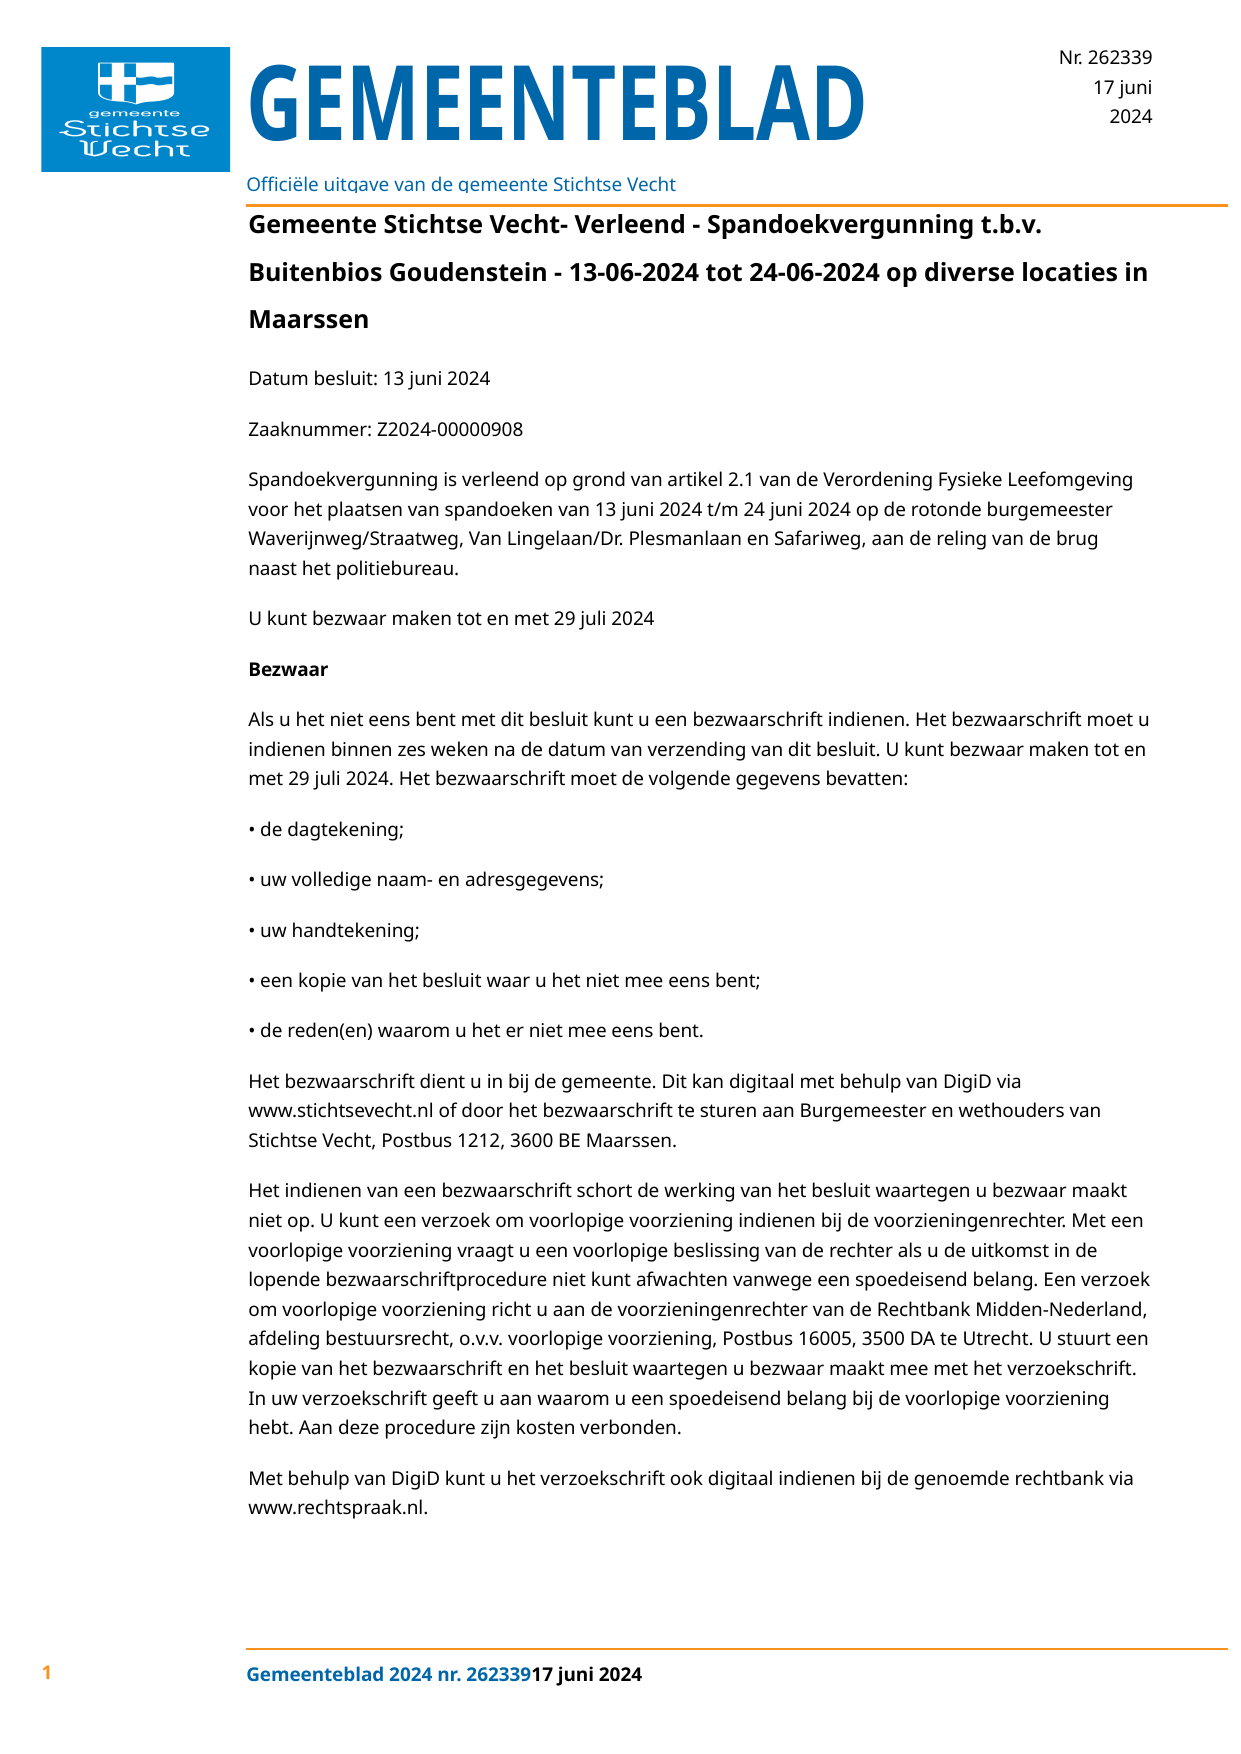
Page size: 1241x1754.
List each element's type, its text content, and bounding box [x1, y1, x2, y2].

picture [137, 63, 174, 103]
text Bezwaar [248, 656, 1152, 682]
text Gemeente Stichtse Vecht- Verleend - Spandoekvergunning t.b.v. Buitenbios Goudenstein - 13-06-2024 tot 24-06-2024 op diverse locaties in Maarssen [248, 207, 1152, 336]
text Met behulp van DigiD kunt u het verzoekschrift ook digitaal indienen bij de genoemde rechtbank via www.rechtspraak.nl. [248, 1465, 1152, 1520]
text U kunt bezwaar maken tot en met 29 juli 2024 [248, 606, 1152, 631]
picture [99, 63, 135, 101]
text Als u het niet eens bent met dit besluit kunt u een bezwaarschrift indienen. Het bezwaarschrift moet u indienen binnen zes weken na de datum van verzending van dit besluit. U kunt bezwaar maken tot en met 29 juli 2024. Het bezwaarschrift moet de volgende gegevens bevatten: [248, 706, 1152, 791]
text • de reden(en) waarom u het er niet mee eens bent. [248, 1018, 1152, 1043]
text • uw volledige naam- en adresgegevens; [248, 866, 1152, 892]
text Spandoekvergunning is verleend op grond van artikel 2.1 van de Verordening Fysieke Leefomgeving voor het plaatsen van spandoeken van 13 juni 2024 t/m 24 juni 2024 op de rotonde burgemeester Waverijnweg/Straatweg, Van Lingelaan/Dr. Plesmanlaan en Safariweg, aan de reling van de brug naast het politiebureau. [248, 466, 1152, 581]
text • de dagtekening; [248, 816, 1152, 842]
text Zaaknummer: Z2024-00000908 [248, 416, 1152, 442]
text • uw handtekening; [248, 917, 1152, 942]
text • een kopie van het besluit waar u het niet mee eens bent; [248, 967, 1152, 993]
text Het indienen van een bezwaarschrift schort de werking van het besluit waartegen u bezwaar maakt niet op. U kunt een verzoek om voorlopige voorziening indienen bij de voorzieningenrechter. Met een voorlopige voorziening vraagt u een voorlopige beslissing van de rechter als u de uitkomst in de lopende bezwaarschriftprocedure niet kunt afwachten vanwege een spoedeisend belang. Een verzoek om voorlopige voorziening richt u aan de voorzieningenrechter van de Rechtbank Midden-Nederland, afdeling bestuursrecht, o.v.v. voorlopige voorziening, Postbus 16005, 3500 DA te Utrecht. U stuurt een kopie van het bezwaarschrift en het besluit waartegen u bezwaar maakt mee met het verzoekschrift. In uw verzoekschrift geeft u aan waarom u een spoedeisend belang bij de voorlopige voorziening hebt. Aan deze procedure zijn kosten verbonden. [248, 1178, 1152, 1440]
text Datum besluit: 13 juni 2024 [248, 366, 1152, 391]
text Het bezwaarschrift dient u in bij de gemeente. Dit kan digitaal met behulp van DigiD via www.stichtsevecht.nl of door het bezwaarschrift te sturen aan Burgemeester en wethouders van Stichtse Vecht, Postbus 1212, 3600 BE Maarssen. [248, 1068, 1152, 1153]
